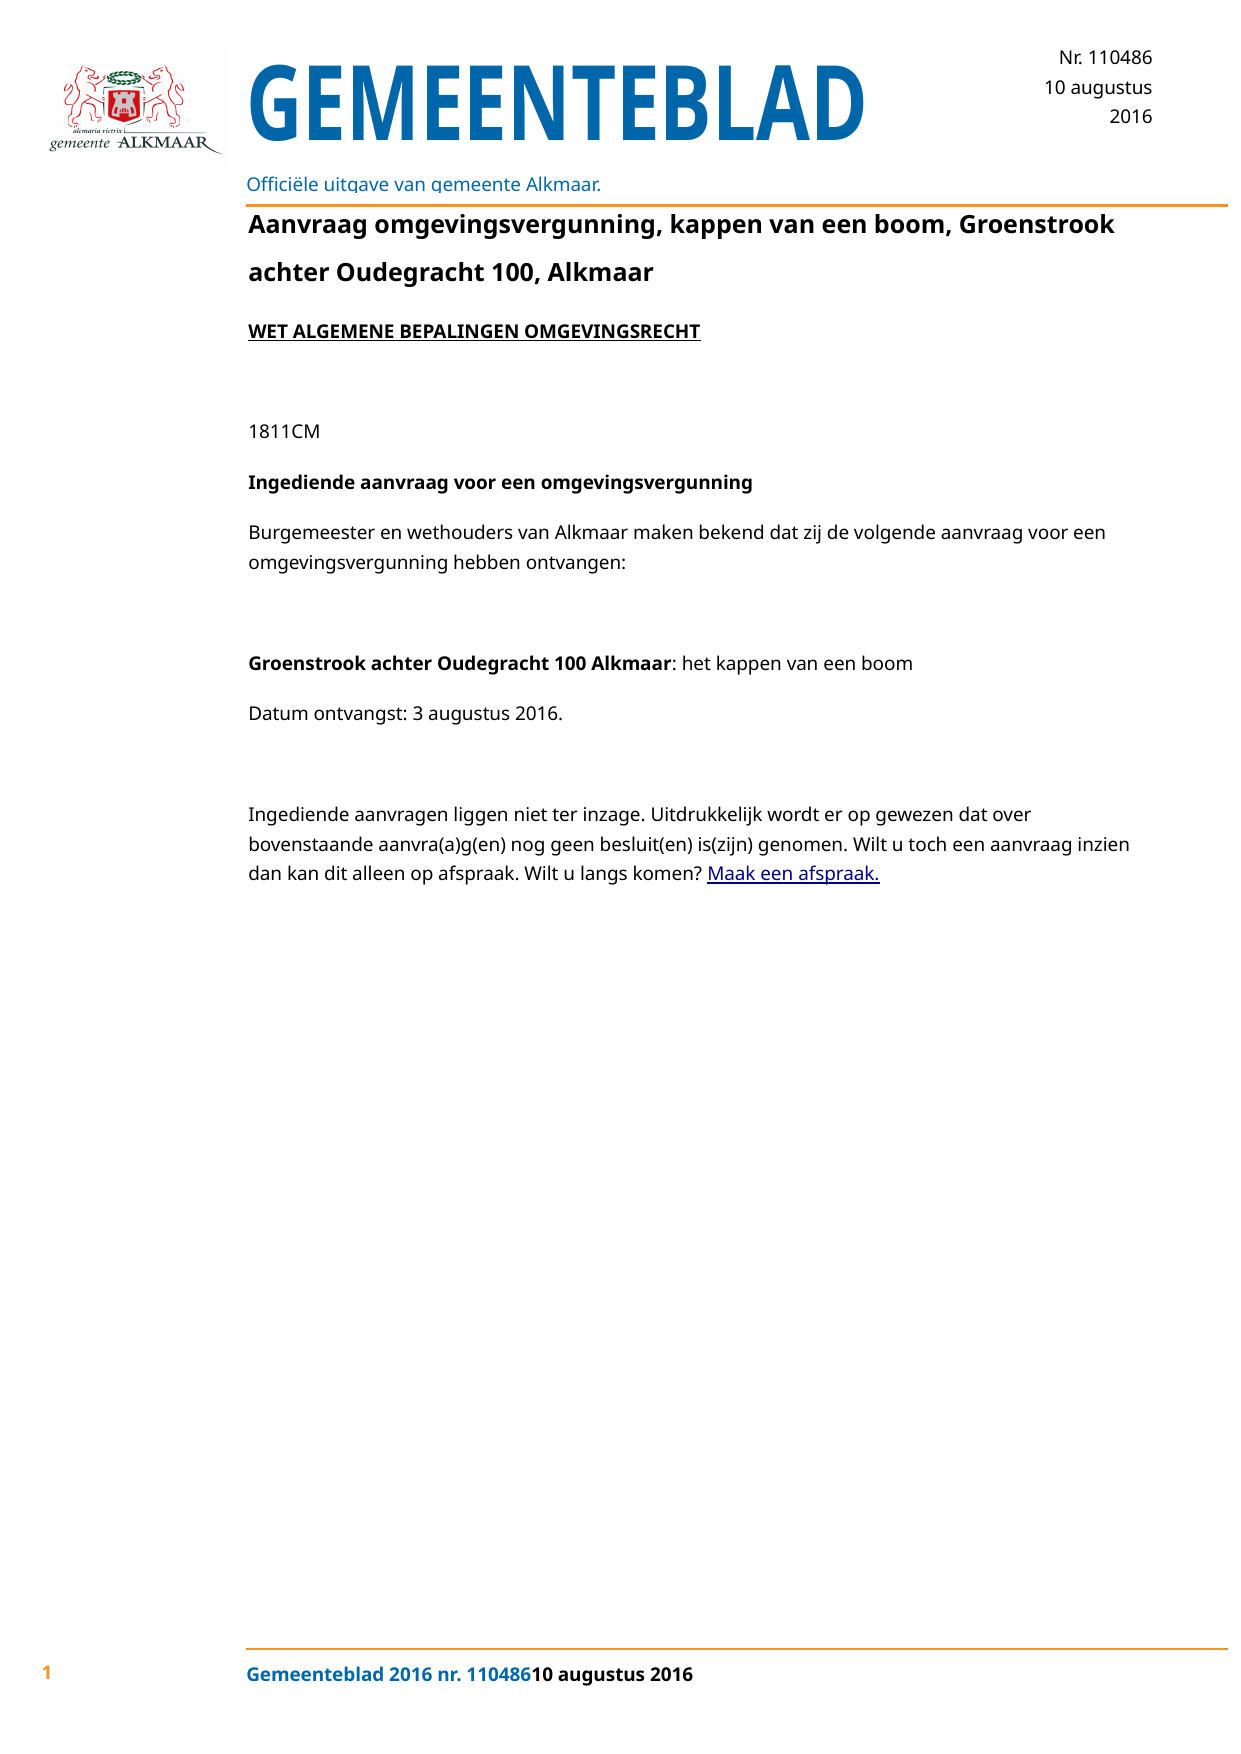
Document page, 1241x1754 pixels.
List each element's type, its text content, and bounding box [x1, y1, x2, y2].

text Ingediende aanvragen liggen niet ter inzage. Uitdrukkelijk wordt er op gewezen dat over bovenstaande aanvra(a)g(en) nog geen besluit(en) is(zijn) genomen. Wilt u toch een aanvraag inzien dan kan dit alleen op afspraak. Wilt u langs komen? Maak een afspraak. [248, 801, 1152, 886]
text 1811CM [248, 419, 1152, 444]
text Burgemeester en wethouders van Alkmaar maken bekend dat zij de volgende aanvraag voor een omgevingsvergunning hebben ontvangen: [248, 519, 1152, 575]
text Datum ontvangst: 3 augustus 2016. [248, 700, 1152, 726]
text Aanvraag omgevingsvergunning, kappen van een boom, Groenstrook achter Oudegracht 100, Alkmaar [248, 207, 1152, 288]
text Groenstrook achter Oudegracht 100 Alkmaar: het kappen van een boom [248, 650, 1152, 676]
text Ingediende aanvraag voor een omgevingsvergunning [248, 469, 1152, 495]
picture [41, 47, 231, 172]
text WET ALGEMENE BEPALINGEN OMGEVINGSRECHT [248, 318, 1152, 344]
